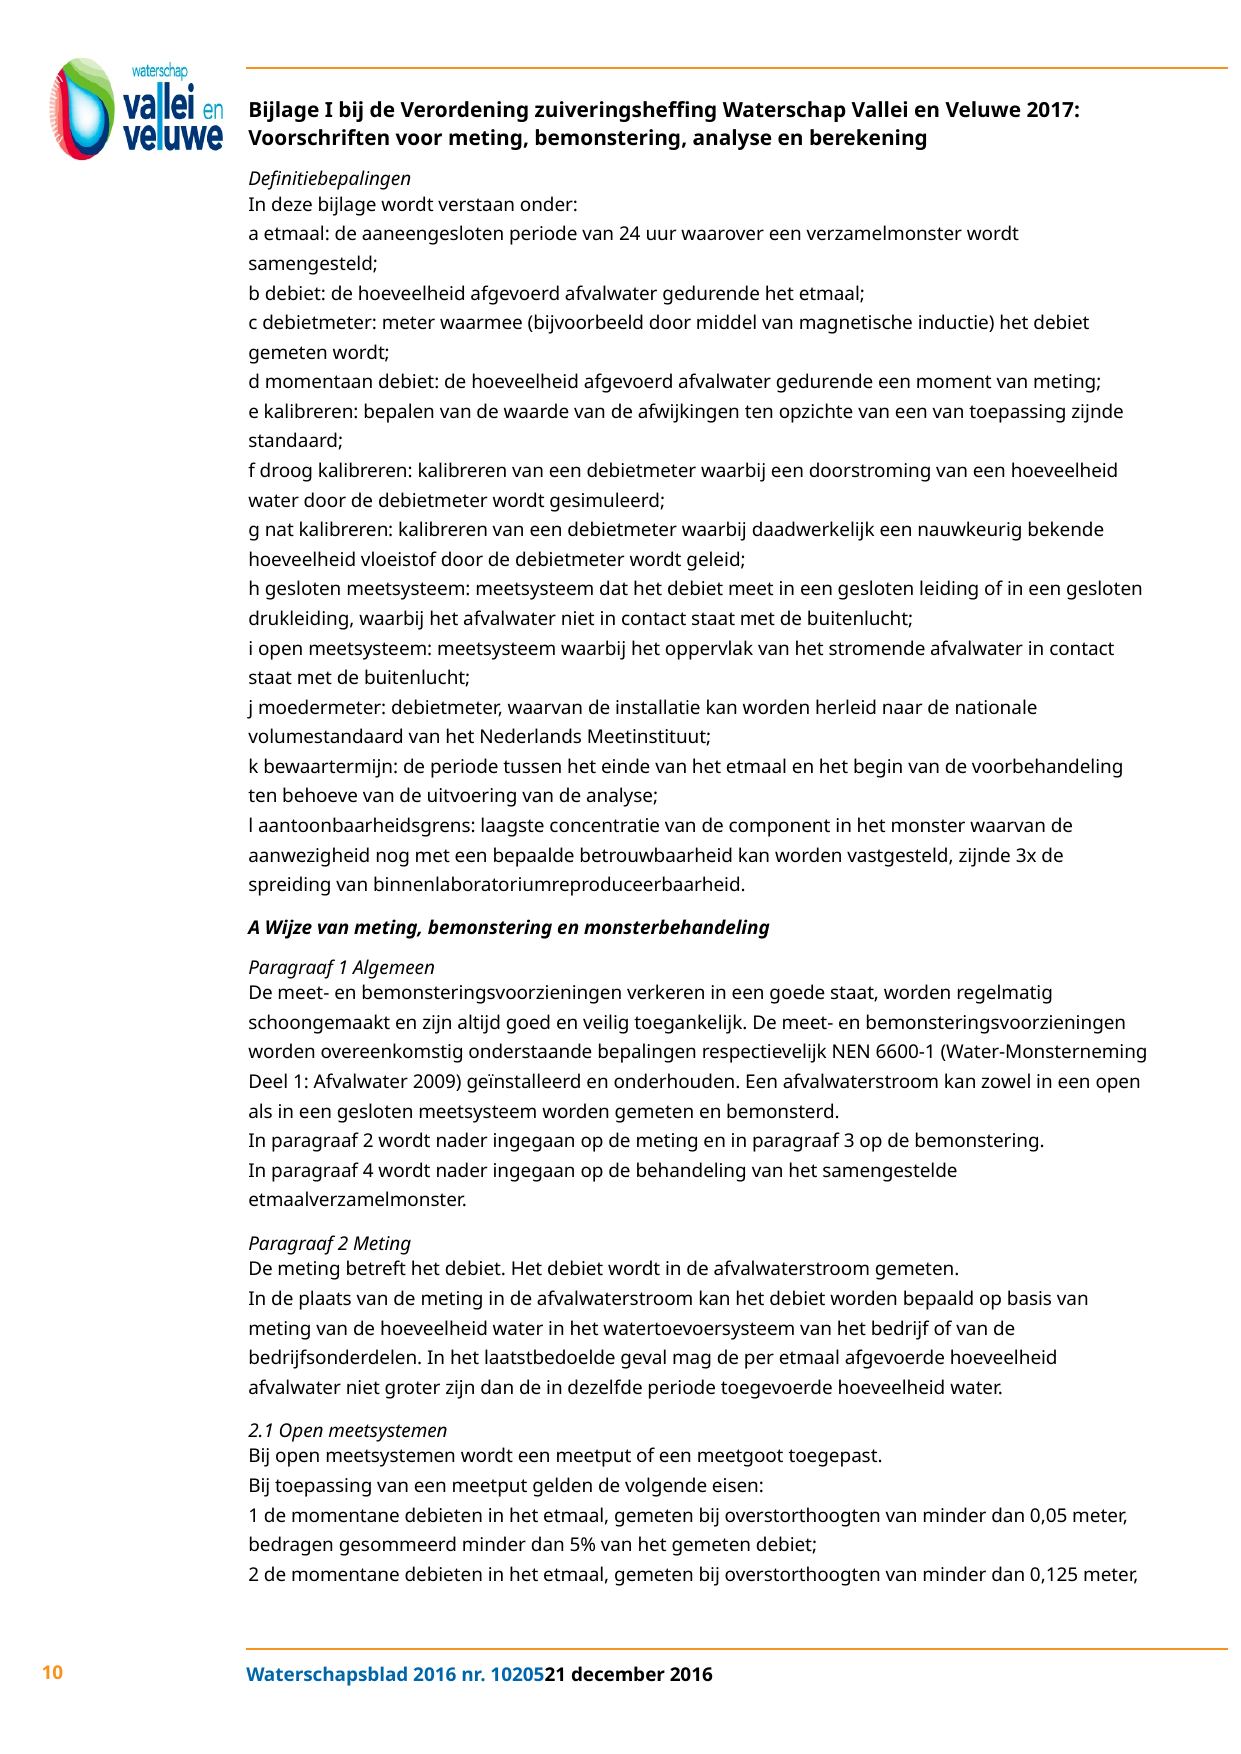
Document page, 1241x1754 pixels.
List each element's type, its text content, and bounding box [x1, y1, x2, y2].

text Bijlage I bij de Verordening zuiveringsheffing Waterschap Vallei en Veluwe 2017: Voorschriften voor meting, bemonstering, analyse en berekening [248, 95, 1152, 152]
text a etmaal: de aaneengesloten periode van 24 uur waarover een verzamelmonster wordt samengesteld; [248, 221, 1152, 276]
text 2 de momentane debieten in het etmaal, gemeten bij overstorthoogten van minder dan 0,125 meter, [248, 1561, 1152, 1587]
text Paragraaf 2 Meting [248, 1230, 1152, 1256]
text In de plaats van de meting in de afvalwaterstroom kan het debiet worden bepaald op basis van meting van de hoeveelheid water in het watertoevoersysteem van het bedrijf of van de bedrijfsonderdelen. In het laatstbedoelde geval mag de per etmaal afgevoerde hoeveelheid afvalwater niet groter zijn dan de in dezelfde periode toegevoerde hoeveelheid water. [248, 1285, 1152, 1399]
text k bewaartermijn: de periode tussen het einde van het etmaal en het begin van de voorbehandeling ten behoeve van de uitvoering van de analyse; [248, 753, 1152, 808]
text j moedermeter: debietmeter, waarvan de installatie kan worden herleid naar de nationale volumestandaard van het Nederlands Meetinstituut; [248, 694, 1152, 749]
text 2.1 Open meetsystemen [248, 1417, 1152, 1443]
text Definitiebepalingen [248, 165, 1152, 191]
text g nat kalibreren: kalibreren van een debietmeter waarbij daadwerkelijk een nauwkeurig bekende hoeveelheid vloeistof door de debietmeter wordt geleid; [248, 516, 1152, 572]
text b debiet: de hoeveelheid afgevoerd afvalwater gedurende het etmaal; [248, 280, 1152, 306]
text In paragraaf 2 wordt nader ingegaan op de meting en in paragraaf 3 op de bemonstering. [248, 1127, 1152, 1153]
text e kalibreren: bepalen van de waarde van de afwijkingen ten opzichte van een van toepassing zijnde standaard; [248, 398, 1152, 453]
text In paragraaf 4 wordt nader ingegaan op de behandeling van het samengestelde etmaalverzamelmonster. [248, 1157, 1152, 1212]
text Bij open meetsystemen wordt een meetput of een meetgoot toegepast. [248, 1443, 1152, 1468]
text Paragraaf 1 Algemeen [248, 954, 1152, 979]
text Bij toepassing van een meetput gelden de volgende eisen: [248, 1472, 1152, 1498]
text De meting betreft het debiet. Het debiet wordt in de afvalwaterstroom gemeten. [248, 1256, 1152, 1281]
text 1 de momentane debieten in het etmaal, gemeten bij overstorthoogten van minder dan 0,05 meter, bedragen gesommeerd minder dan 5% van het gemeten debiet; [248, 1502, 1152, 1557]
text De meet- en bemonsteringsvoorzieningen verkeren in een goede staat, worden regelmatig schoongemaakt en zijn altijd goed en veilig toegankelijk. De meet- en bemonsteringsvoorzieningen worden overeenkomstig onderstaande bepalingen respectievelijk NEN 6600-1 (Water-Monsterneming Deel 1: Afvalwater 2009) geïnstalleerd en onderhouden. Een afvalwaterstroom kan zowel in een open als in een gesloten meetsysteem worden gemeten en bemonsterd. [248, 979, 1152, 1124]
picture [41, 47, 231, 172]
text l aantoonbaarheidsgrens: laagste concentratie van de component in het monster waarvan de aanwezigheid nog met een bepaalde betrouwbaarheid kan worden vastgesteld, zijnde 3x de spreiding van binnenlaboratoriumreproduceerbaarheid. [248, 812, 1152, 897]
text A Wijze van meting, bemonstering en monsterbehandeling [248, 914, 1152, 940]
text d momentaan debiet: de hoeveelheid afgevoerd afvalwater gedurende een moment van meting; [248, 368, 1152, 394]
text i open meetsysteem: meetsysteem waarbij het oppervlak van het stromende afvalwater in contact staat met de buitenlucht; [248, 635, 1152, 690]
text f droog kalibreren: kalibreren van een debietmeter waarbij een doorstroming van een hoeveelheid water door de debietmeter wordt gesimuleerd; [248, 457, 1152, 513]
text h gesloten meetsysteem: meetsysteem dat het debiet meet in een gesloten leiding of in een gesloten drukleiding, waarbij het afvalwater niet in contact staat met de buitenlucht; [248, 576, 1152, 631]
text c debietmeter: meter waarmee (bijvoorbeeld door middel van magnetische inductie) het debiet gemeten wordt; [248, 309, 1152, 365]
text In deze bijlage wordt verstaan onder: [248, 191, 1152, 217]
